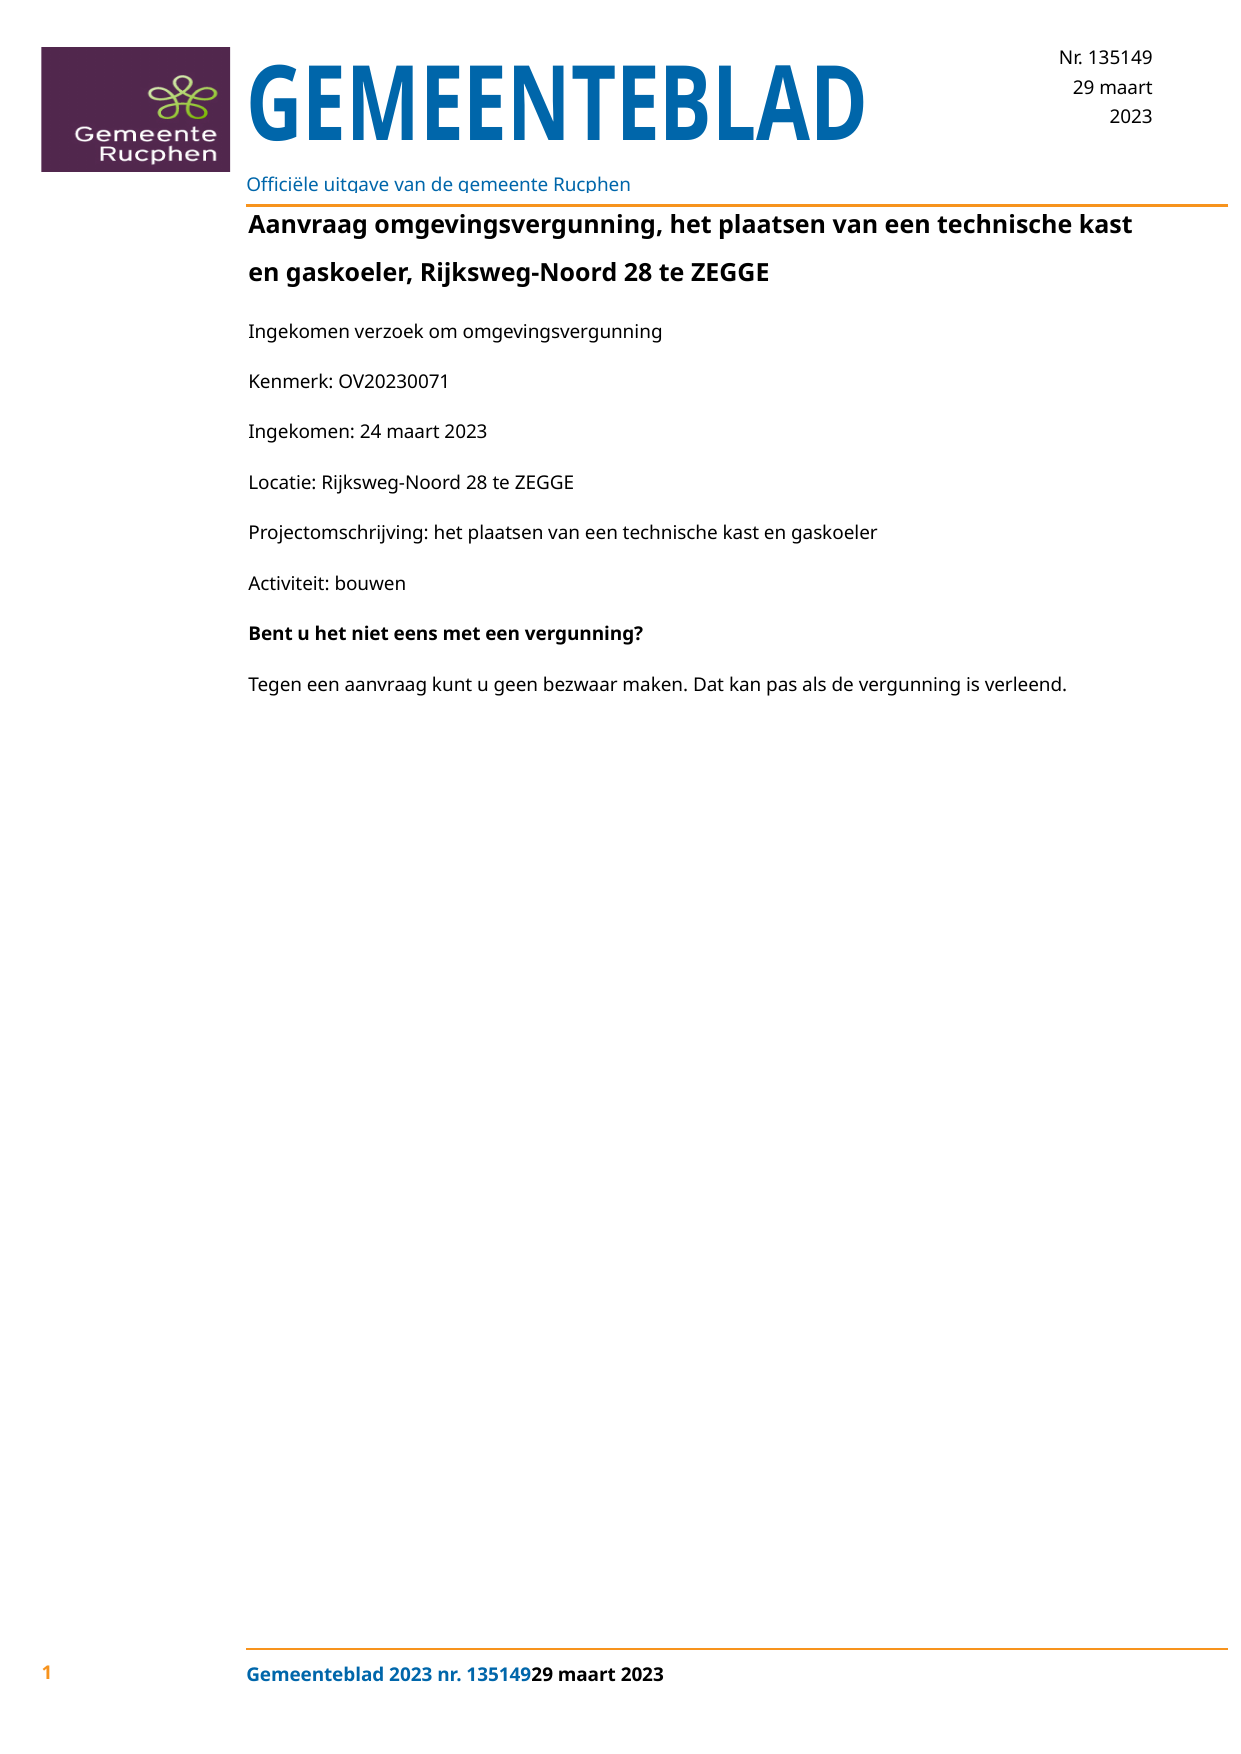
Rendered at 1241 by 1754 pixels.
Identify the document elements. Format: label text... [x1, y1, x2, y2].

text Ingekomen: 24 maart 2023 [248, 419, 1152, 444]
text Aanvraag omgevingsvergunning, het plaatsen van een technische kast en gaskoeler, Rijksweg-Noord 28 te ZEGGE [248, 207, 1152, 288]
text Ingekomen verzoek om omgevingsvergunning [248, 318, 1152, 344]
text Locatie: Rijksweg-Noord 28 te ZEGGE [248, 469, 1152, 495]
text Bent u het niet eens met een vergunning? [248, 620, 1152, 646]
picture [41, 47, 231, 172]
text Tegen een aanvraag kunt u geen bezwaar maken. Dat kan pas als de vergunning is verleend. [248, 671, 1152, 697]
text Projectomschrijving: het plaatsen van een technische kast en gaskoeler [248, 519, 1152, 545]
text Kenmerk: OV20230071 [248, 368, 1152, 394]
text Activiteit: bouwen [248, 570, 1152, 596]
